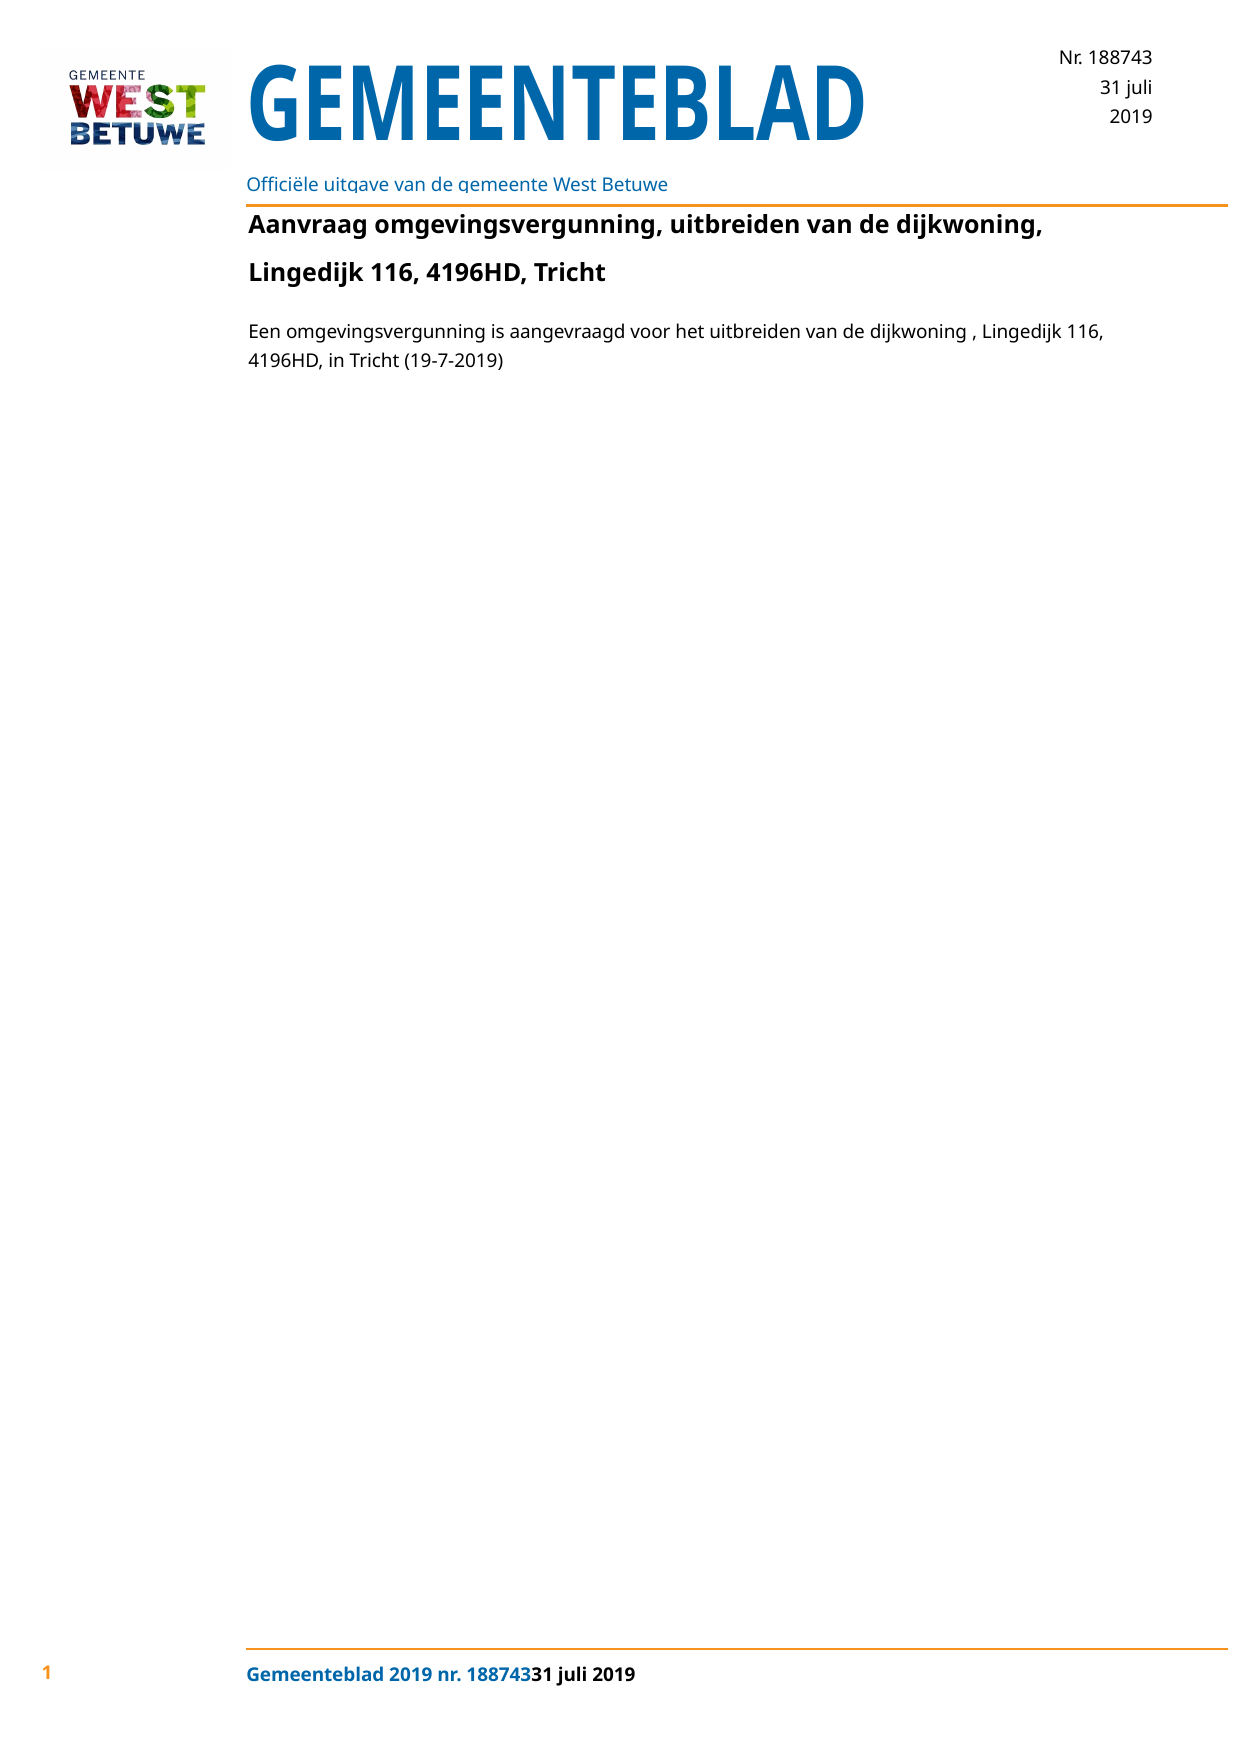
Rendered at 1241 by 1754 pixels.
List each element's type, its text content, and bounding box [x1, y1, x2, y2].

picture [41, 47, 231, 172]
text Een omgevingsvergunning is aangevraagd voor het uitbreiden van de dijkwoning , Lingedijk 116, 4196HD, in Tricht (19-7-2019) [248, 318, 1152, 373]
text Aanvraag omgevingsvergunning, uitbreiden van de dijkwoning, Lingedijk 116, 4196HD, Tricht [248, 207, 1152, 288]
